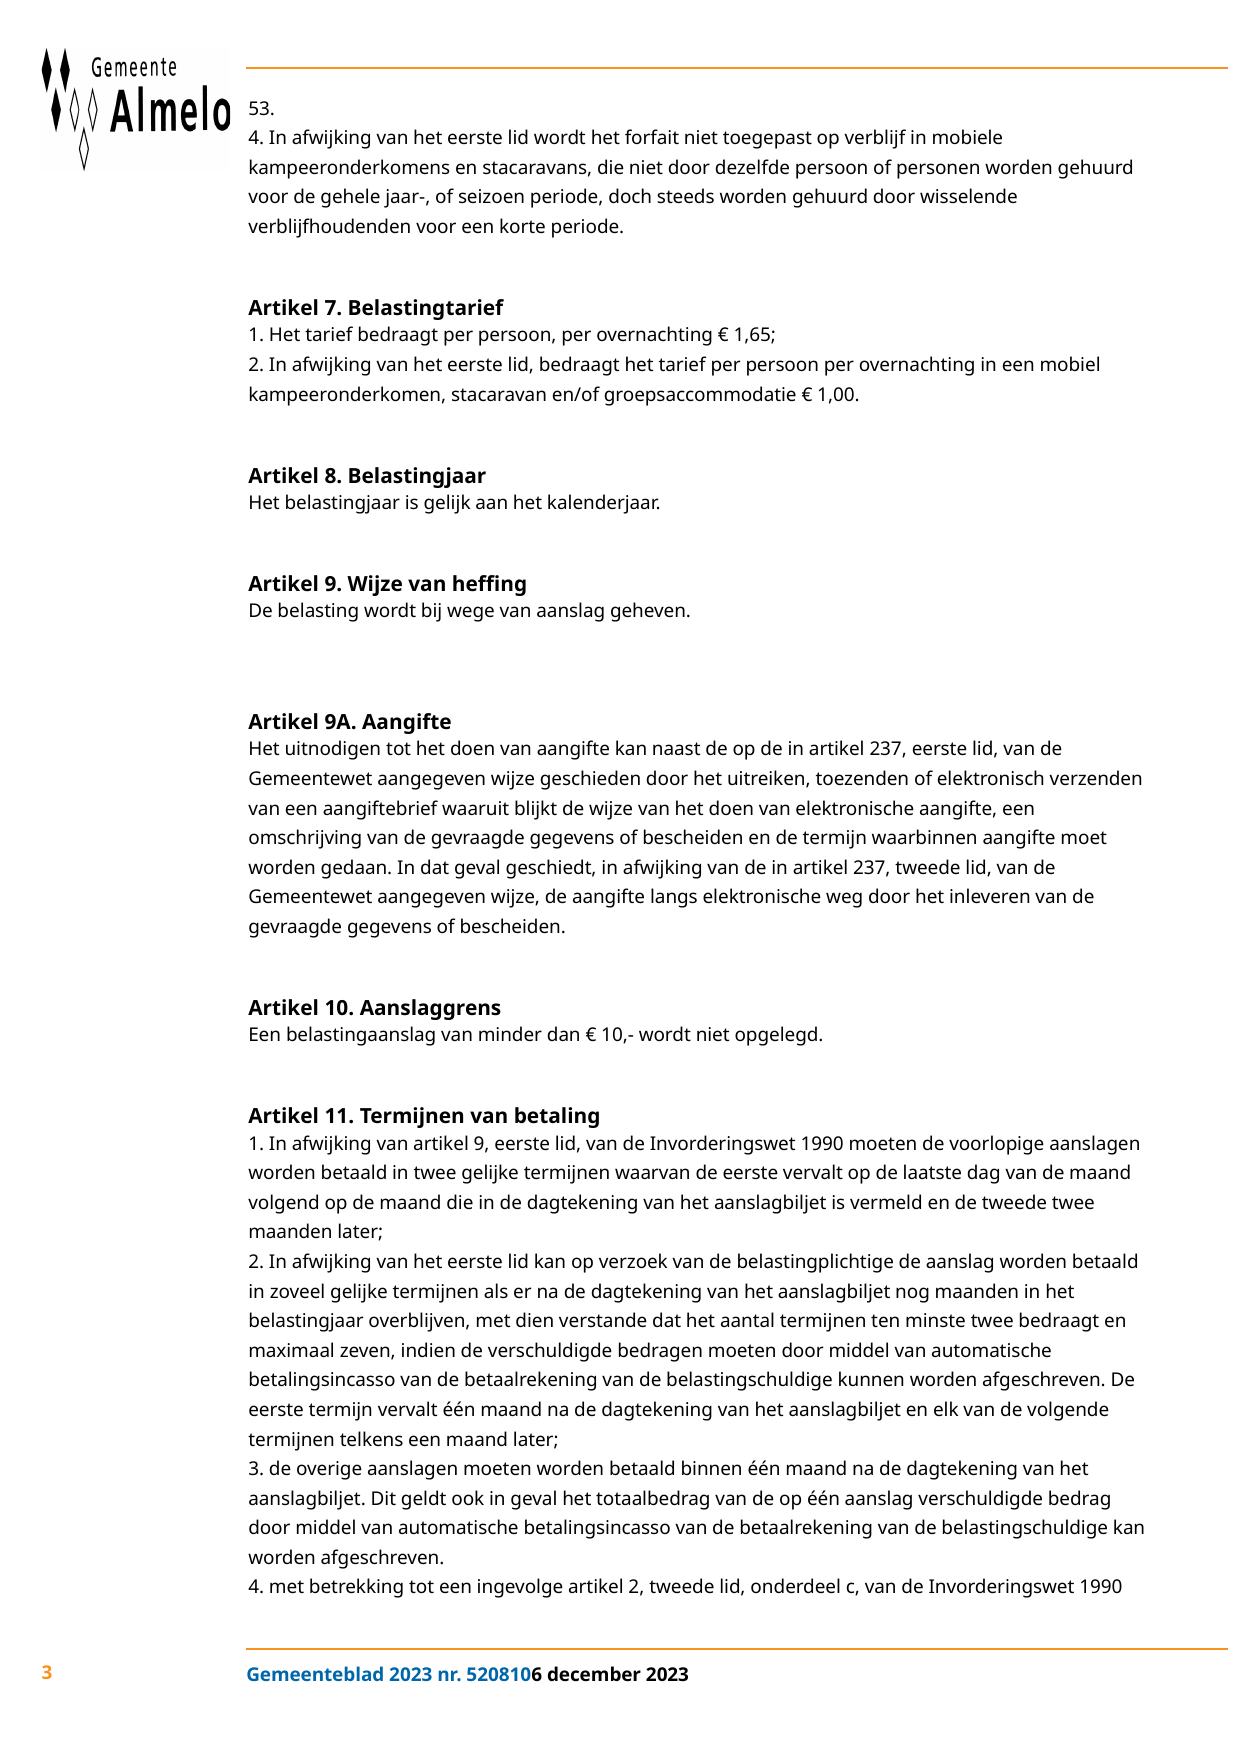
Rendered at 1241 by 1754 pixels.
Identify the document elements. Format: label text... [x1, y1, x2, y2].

text 53. [248, 95, 1152, 121]
text Het belastingjaar is gelijk aan het kalenderjaar. [248, 489, 1152, 515]
text Artikel 10. Aanslaggrens [248, 993, 1152, 1022]
text Artikel 11. Termijnen van betaling [248, 1102, 1152, 1130]
text 1. In afwijking van artikel 9, eerste lid, van de Invorderingswet 1990 moeten de voorlopige aanslagen worden betaald in twee gelijke termijnen waarvan de eerste vervalt op de laatste dag van de maand volgend op de maand die in de dagtekening van het aanslagbiljet is vermeld en de tweede twee maanden later; [248, 1130, 1152, 1244]
text 3. de overige aanslagen moeten worden betaald binnen één maand na de dagtekening van het aanslagbiljet. Dit geldt ook in geval het totaalbedrag van de op één aanslag verschuldigde bedrag door middel van automatische betalingsincasso van de betaalrekening van de belastingschuldige kan worden afgeschreven. [248, 1455, 1152, 1570]
text Een belastingaanslag van minder dan € 10,- wordt niet opgelegd. [248, 1022, 1152, 1047]
text Het uitnodigen tot het doen van aangifte kan naast de op de in artikel 237, eerste lid, van de Gemeentewet aangegeven wijze geschieden door het uitreiken, toezenden of elektronisch verzenden van een aangiftebrief waaruit blijkt de wijze van het doen van elektronische aangifte, een omschrijving van de gevraagde gegevens of bescheiden en de termijn waarbinnen aangifte moet worden gedaan. In dat geval geschiedt, in afwijking van de in artikel 237, tweede lid, van de Gemeentewet aangegeven wijze, de aangifte langs elektronische weg door het inleveren van de gevraagde gegevens of bescheiden. [248, 736, 1152, 939]
text 4. met betrekking tot een ingevolge artikel 2, tweede lid, onderdeel c, van de Invorderingswet 1990 [248, 1574, 1152, 1599]
text Artikel 7. Belastingtarief [248, 293, 1152, 322]
text 2. In afwijking van het eerste lid, bedraagt het tarief per persoon per overnachting in een mobiel kampeeronderkomen, stacaravan en/of groepsaccommodatie € 1,00. [248, 351, 1152, 406]
picture [41, 47, 231, 172]
text 1. Het tarief bedraagt per persoon, per overnachting € 1,65; [248, 322, 1152, 347]
text 4. In afwijking van het eerste lid wordt het forfait niet toegepast op verblijf in mobiele kampeeronderkomens en stacaravans, die niet door dezelfde persoon of personen worden gehuurd voor de gehele jaar-, of seizoen periode, doch steeds worden gehuurd door wisselende verblijfhoudenden voor een korte periode. [248, 124, 1152, 239]
text Artikel 8. Belastingjaar [248, 461, 1152, 489]
text 2. In afwijking van het eerste lid kan op verzoek van de belastingplichtige de aanslag worden betaald in zoveel gelijke termijnen als er na de dagtekening van het aanslagbiljet nog maanden in het belastingjaar overblijven, met dien verstande dat het aantal termijnen ten minste twee bedraagt en maximaal zeven, indien de verschuldigde bedragen moeten door middel van automatische betalingsincasso van de betaalrekening van de belastingschuldige kunnen worden afgeschreven. De eerste termijn vervalt één maand na de dagtekening van het aanslagbiljet en elk van de volgende termijnen telkens een maand later; [248, 1248, 1152, 1452]
text De belasting wordt bij wege van aanslag geheven. [248, 598, 1152, 623]
text Artikel 9A. Aangifte [248, 707, 1152, 736]
text Artikel 9. Wijze van heffing [248, 569, 1152, 598]
